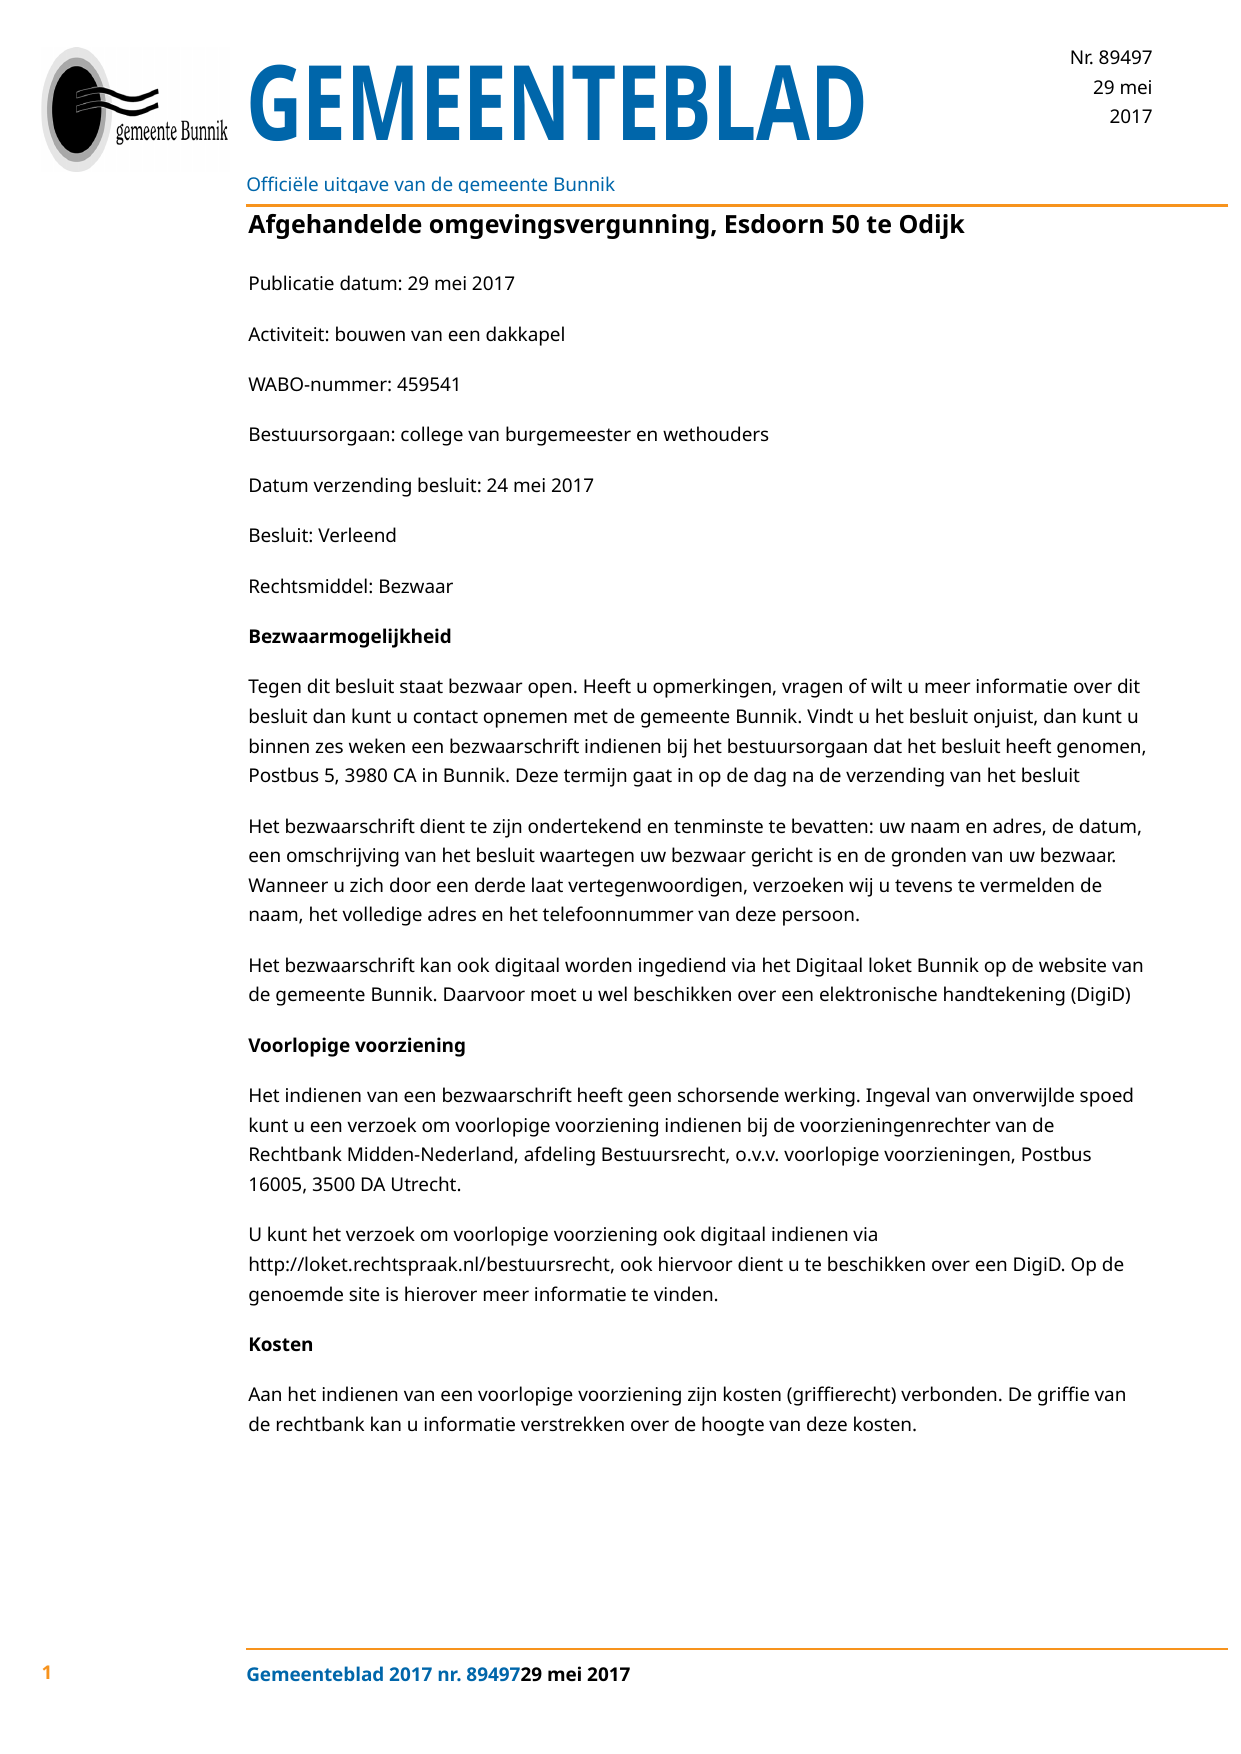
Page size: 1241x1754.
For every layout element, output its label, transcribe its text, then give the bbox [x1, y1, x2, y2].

text Bestuursorgaan: college van burgemeester en wethouders [248, 422, 1152, 447]
text WABO-nummer: 459541 [248, 371, 1152, 397]
text Afgehandelde omgevingsvergunning, Esdoorn 50 te Odijk [248, 207, 1152, 241]
text Bezwaarmogelijkheid [248, 623, 1152, 649]
text Het bezwaarschrift kan ook digitaal worden ingediend via het Digitaal loket Bunnik op de website van de gemeente Bunnik. Daarvoor moet u wel beschikken over een elektronische handtekening (DigiD) [248, 952, 1152, 1007]
text Datum verzending besluit: 24 mei 2017 [248, 472, 1152, 498]
text Het bezwaarschrift dient te zijn ondertekend en tenminste te bevatten: uw naam en adres, de datum, een omschrijving van het besluit waartegen uw bezwaar gericht is en de gronden van uw bezwaar. Wanneer u zich door een derde laat vertegenwoordigen, verzoeken wij u tevens te vermelden de naam, het volledige adres en het telefoonnummer van deze persoon. [248, 813, 1152, 927]
text Besluit: Verleend [248, 522, 1152, 548]
text Kosten [248, 1331, 1152, 1357]
text Voorlopige voorziening [248, 1032, 1152, 1058]
picture [41, 47, 231, 172]
text Het indienen van een bezwaarschrift heeft geen schorsende werking. Ingeval van onverwijlde spoed kunt u een verzoek om voorlopige voorziening indienen bij de voorzieningenrechter van de Rechtbank Midden-Nederland, afdeling Bestuursrecht, o.v.v. voorlopige voorzieningen, Postbus 16005, 3500 DA Utrecht. [248, 1082, 1152, 1197]
text Activiteit: bouwen van een dakkapel [248, 321, 1152, 346]
text Tegen dit besluit staat bezwaar open. Heeft u opmerkingen, vragen of wilt u meer informatie over dit besluit dan kunt u contact opnemen met de gemeente Bunnik. Vindt u het besluit onjuist, dan kunt u binnen zes weken een bezwaarschrift indienen bij het bestuursorgaan dat het besluit heeft genomen, Postbus 5, 3980 CA in Bunnik. Deze termijn gaat in op de dag na de verzending van het besluit [248, 674, 1152, 788]
text U kunt het verzoek om voorlopige voorziening ook digitaal indienen via http://loket.rechtspraak.nl/bestuursrecht, ook hiervoor dient u te beschikken over een DigiD. Op de genoemde site is hierover meer informatie te vinden. [248, 1222, 1152, 1306]
text Rechtsmiddel: Bezwaar [248, 573, 1152, 598]
text Publicatie datum: 29 mei 2017 [248, 270, 1152, 296]
text Aan het indienen van een voorlopige voorziening zijn kosten (griffierecht) verbonden. De griffie van de rechtbank kan u informatie verstrekken over de hoogte van deze kosten. [248, 1382, 1152, 1437]
